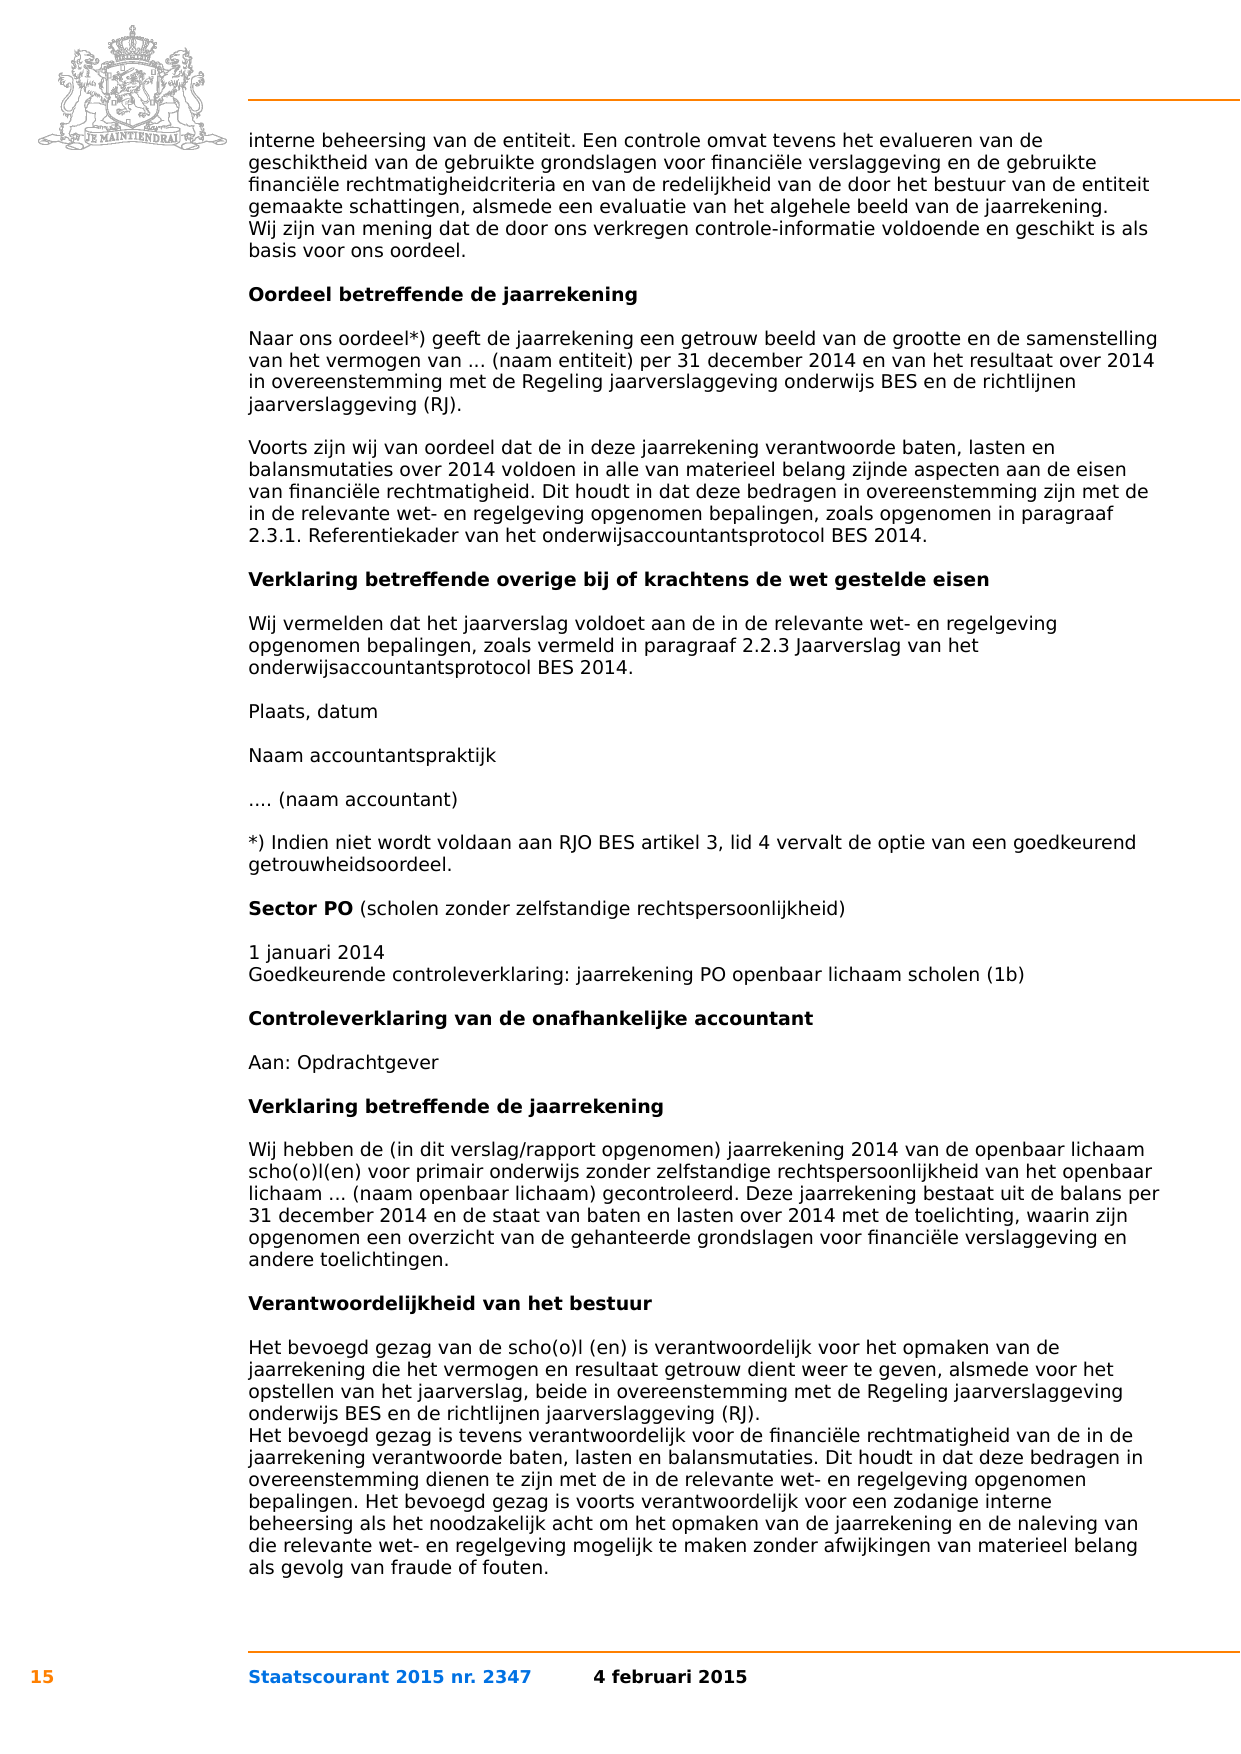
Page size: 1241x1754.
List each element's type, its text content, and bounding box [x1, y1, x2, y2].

text Voorts zijn wij van oordeel dat de in deze jaarrekening verantwoorde baten, lasten en balansmutaties over 2014 voldoen in alle van materieel belang zijnde aspecten aan de eisen van financiële rechtmatigheid. Dit houdt in dat deze bedragen in overeenstemming zijn met de in de relevante wet- en regelgeving opgenomen bepalingen, zoals opgenomen in paragraaf 2.3.1. Referentiekader van het onderwijsaccountantsprotocol BES 2014. [248, 437, 1163, 547]
text *) Indien niet wordt voldaan aan RJO BES artikel 3, lid 4 vervalt de optie van een goedkeurend getrouwheidsoordeel. [248, 832, 1163, 876]
text interne beheersing van de entiteit. Een controle omvat tevens het evalueren van de geschiktheid van de gebruikte grondslagen voor financiële verslaggeving en de gebruikte financiële rechtmatigheidcriteria en van de redelijkheid van de door het bestuur van de entiteit gemaakte schattingen, alsmede een evaluatie van het algehele beeld van de jaarrekening. [248, 130, 1163, 218]
subtitle Verklaring betreffende de jaarrekening [248, 1096, 1163, 1117]
text Wij zijn van mening dat de door ons verkregen controle-informatie voldoende en geschikt is als basis voor ons oordeel. [248, 218, 1163, 262]
subtitle Sector PO (scholen zonder zelfstandige rechtspersoonlijkheid) [248, 898, 1163, 920]
text Wij vermelden dat het jaarverslag voldoet aan de in de relevante wet- en regelgeving opgenomen bepalingen, zoals vermeld in paragraaf 2.2.3 Jaarverslag van het onderwijsaccountantsprotocol BES 2014. [248, 613, 1163, 679]
text Naar ons oordeel*) geeft de jaarrekening een getrouw beeld van de grootte en de samenstelling van het vermogen van ... (naam entiteit) per 31 december 2014 en van het resultaat over 2014 in overeenstemming met de Regeling jaarverslaggeving onderwijs BES en de richtlijnen jaarverslaggeving (RJ). [248, 327, 1163, 415]
text Plaats, datum [248, 701, 1163, 723]
text .... (naam accountant) [248, 788, 1163, 810]
subtitle Verklaring betreffende overige bij of krachtens de wet gestelde eisen [248, 569, 1163, 591]
picture [38, 25, 227, 150]
text Naam accountantspraktijk [248, 744, 1163, 767]
text Het bevoegd gezag van de scho(o)l (en) is verantwoordelijk voor het opmaken van de jaarrekening die het vermogen en resultaat getrouw dient weer te geven, alsmede voor het opstellen van het jaarverslag, beide in overeenstemming met de Regeling jaarverslaggeving onderwijs BES en de richtlijnen jaarverslaggeving (RJ). [248, 1337, 1163, 1425]
subtitle Controleverklaring van de onafhankelijke accountant [248, 1008, 1163, 1030]
text Wij hebben de (in dit verslag/rapport opgenomen) jaarrekening 2014 van de openbaar lichaam scho(o)l(en) voor primair onderwijs zonder zelfstandige rechtspersoonlijkheid van het openbaar lichaam ... (naam openbaar lichaam) gecontroleerd. Deze jaarrekening bestaat uit de balans per 31 december 2014 en de staat van baten en lasten over 2014 met de toelichting, waarin zijn opgenomen een overzicht van de gehanteerde grondslagen voor financiële verslaggeving en andere toelichtingen. [248, 1139, 1163, 1271]
text Goedkeurende controleverklaring: jaarrekening PO openbaar lichaam scholen (1b) [248, 964, 1163, 986]
text 1 januari 2014 [248, 942, 1163, 964]
text Aan: Opdrachtgever [248, 1052, 1163, 1074]
subtitle Oordeel betreffende de jaarrekening [248, 284, 1163, 306]
subtitle Verantwoordelijkheid van het bestuur [248, 1293, 1163, 1315]
text Het bevoegd gezag is tevens verantwoordelijk voor de financiële rechtmatigheid van de in de jaarrekening verantwoorde baten, lasten en balansmutaties. Dit houdt in dat deze bedragen in overeenstemming dienen te zijn met de in de relevante wet- en regelgeving opgenomen bepalingen. Het bevoegd gezag is voorts verantwoordelijk voor een zodanige interne beheersing als het noodzakelijk acht om het opmaken van de jaarrekening en de naleving van die relevante wet- en regelgeving mogelijk te maken zonder afwijkingen van materieel belang als gevolg van fraude of fouten. [248, 1425, 1163, 1579]
